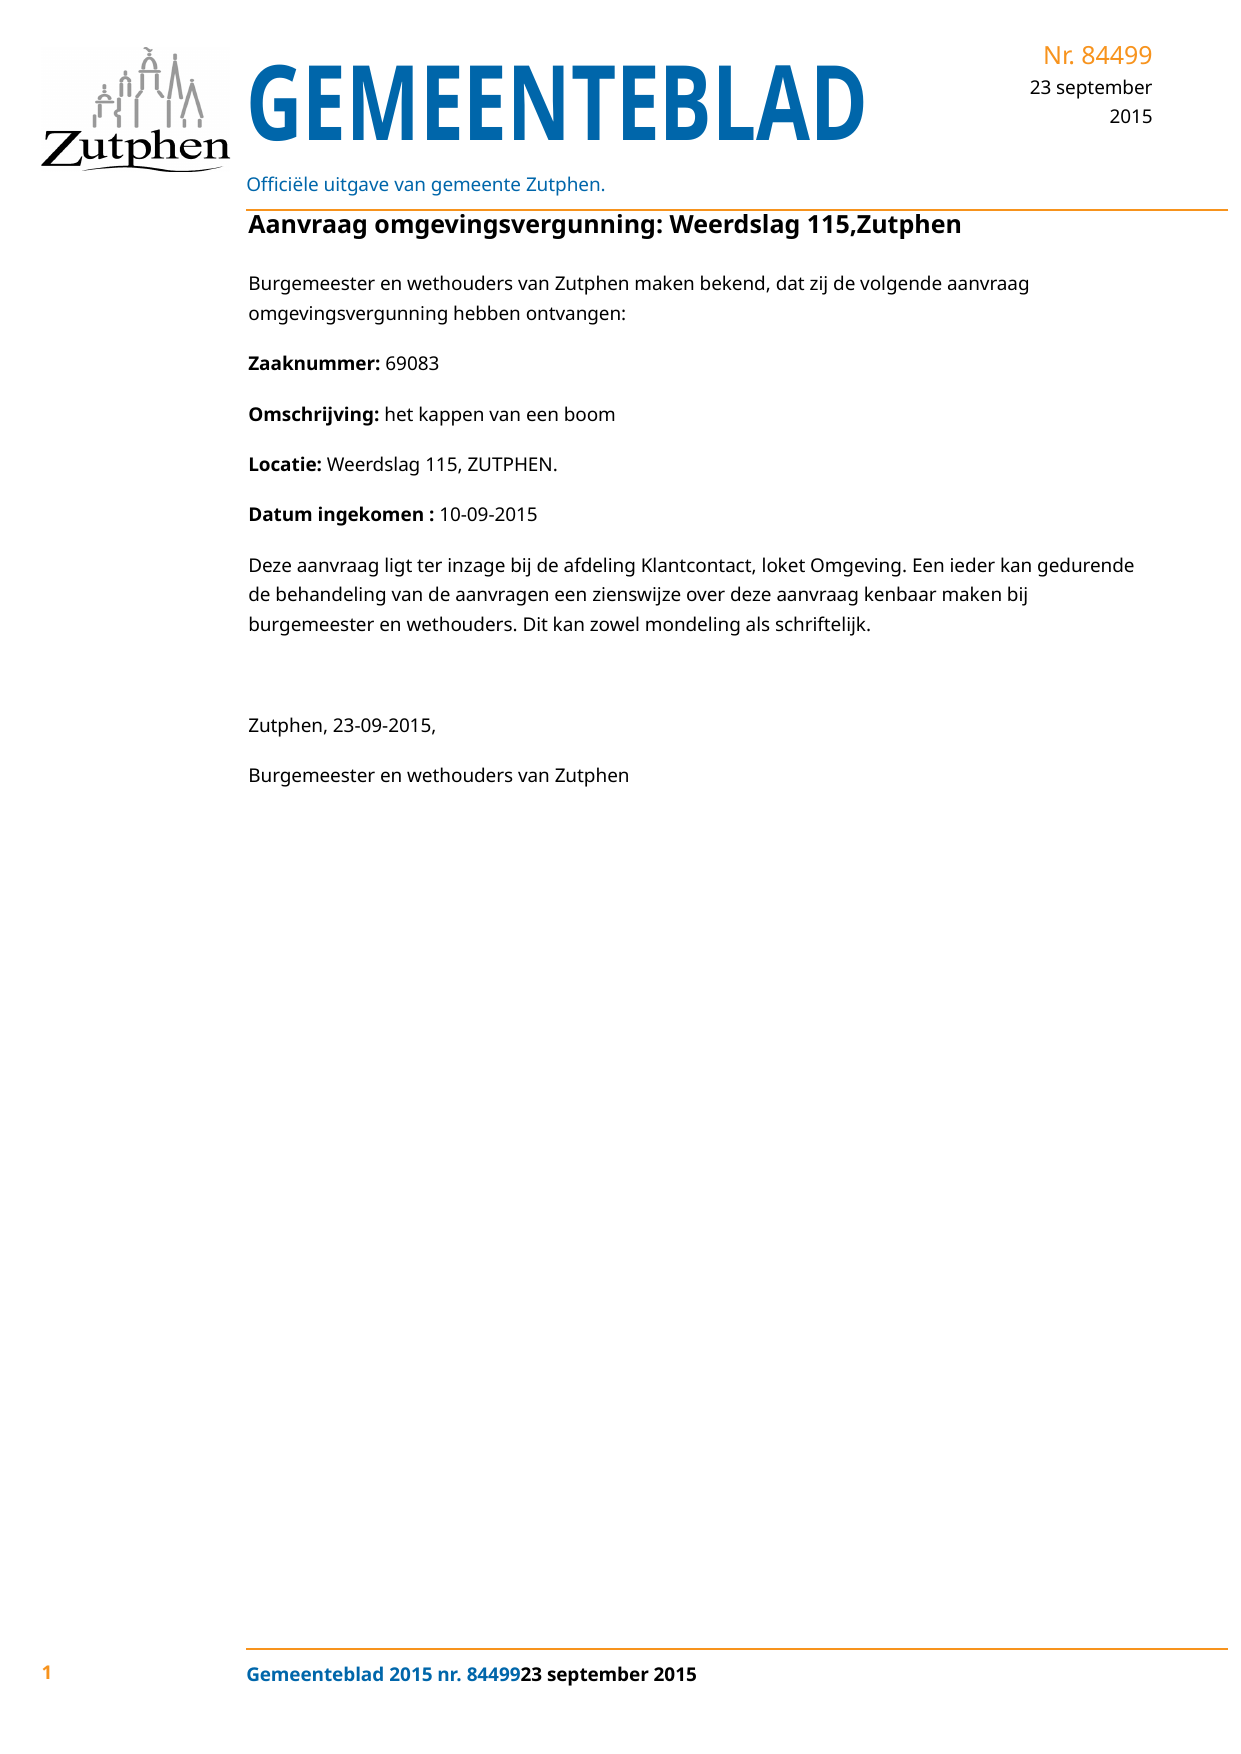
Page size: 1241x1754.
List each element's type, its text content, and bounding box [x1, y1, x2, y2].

picture [41, 47, 231, 172]
text Burgemeester en wethouders van Zutphen maken bekend, dat zij de volgende aanvraag omgevingsvergunning hebben ontvangen: [248, 270, 1152, 326]
text Zaaknummer: 69083 [248, 350, 1152, 376]
text Aanvraag omgevingsvergunning: Weerdslag 115,Zutphen [248, 211, 1152, 241]
text Deze aanvraag ligt ter inzage bij de afdeling Klantcontact, loket Omgeving. Een ieder kan gedurende de behandeling van de aanvragen een zienswijze over deze aanvraag kenbaar maken bij burgemeester en wethouders. Dit kan zowel mondeling als schriftelijk. [248, 552, 1152, 637]
text Datum ingekomen : 10-09-2015 [248, 502, 1152, 527]
text Burgemeester en wethouders van Zutphen [248, 762, 1152, 788]
text Zutphen, 23-09-2015, [248, 712, 1152, 738]
text Locatie: Weerdslag 115, ZUTPHEN. [248, 451, 1152, 477]
text Omschrijving: het kappen van een boom [248, 401, 1152, 426]
